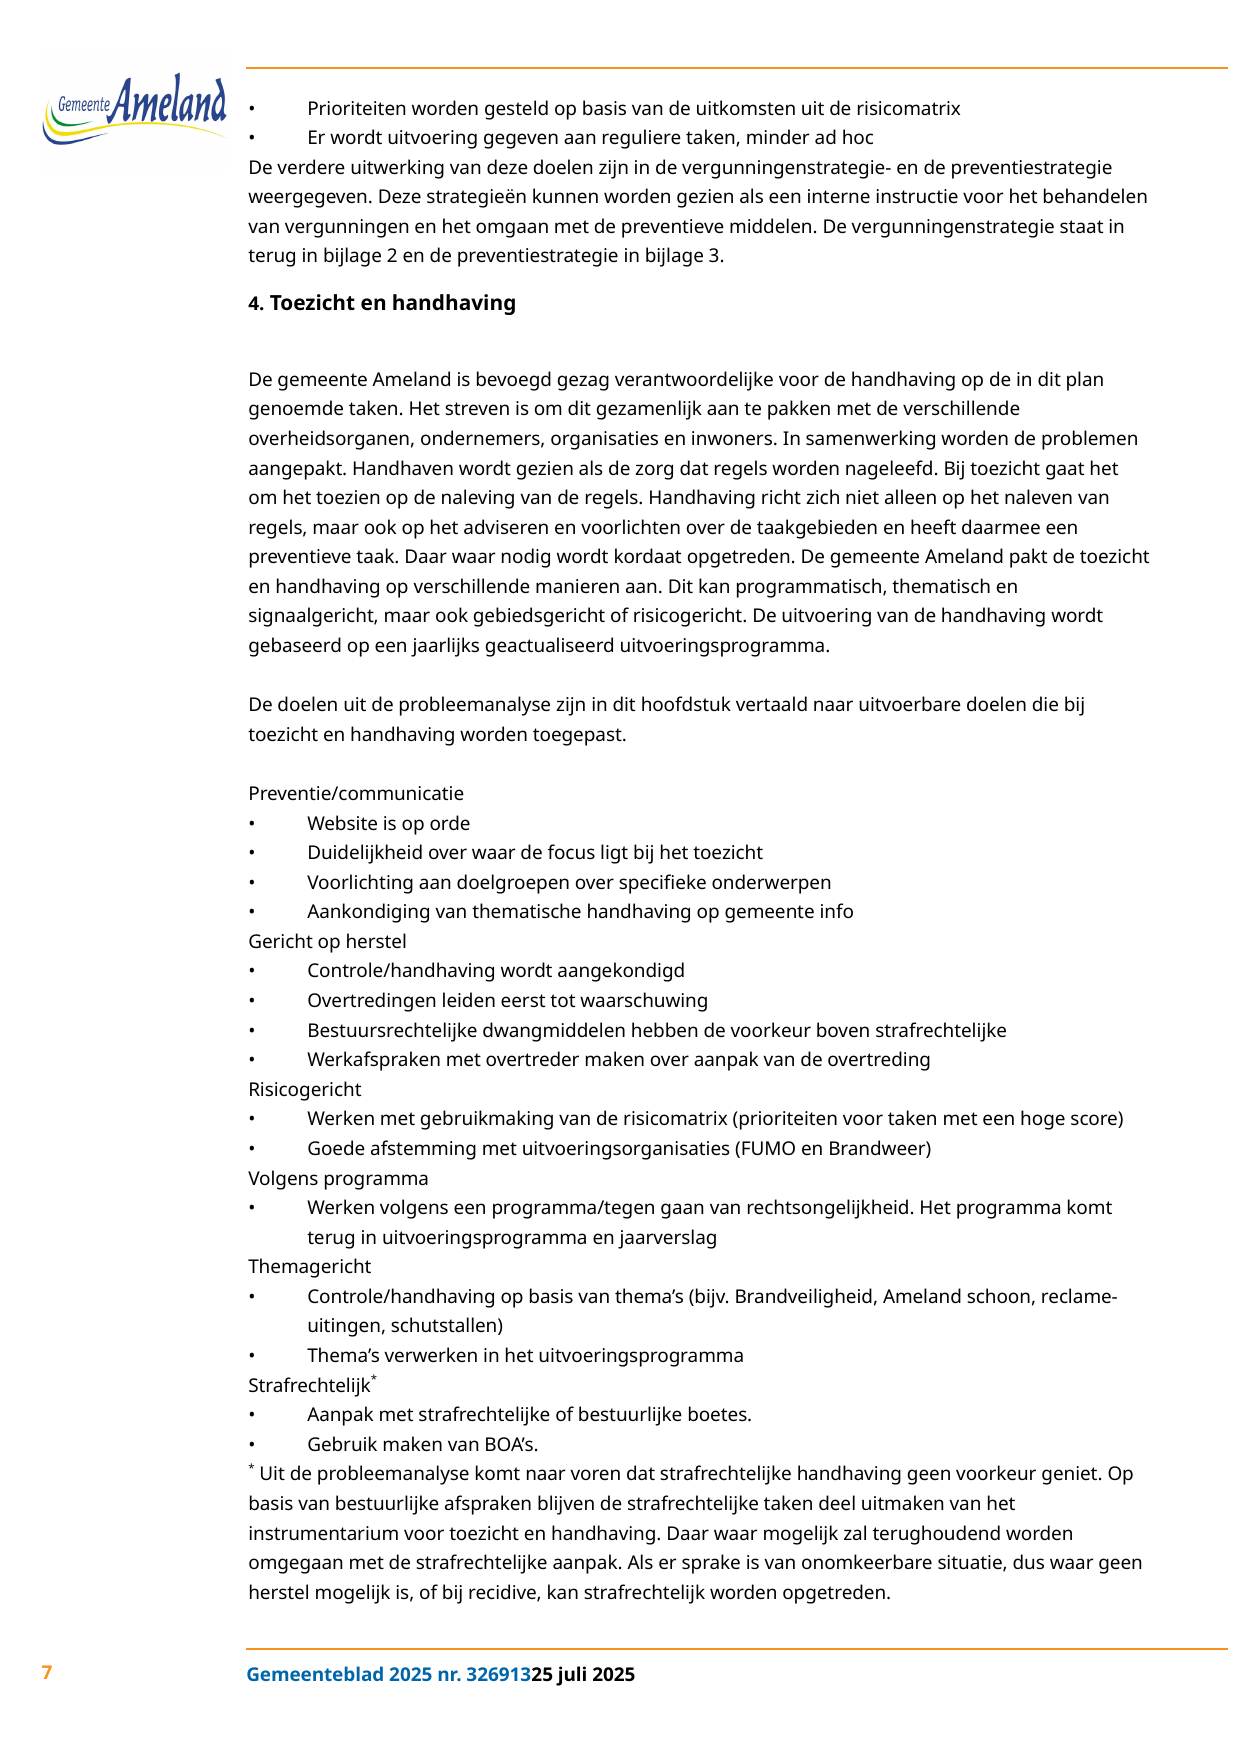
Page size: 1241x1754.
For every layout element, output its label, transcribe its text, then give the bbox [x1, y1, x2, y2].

text * Uit de probleemanalyse komt naar voren dat strafrechtelijke handhaving geen voorkeur geniet. Op basis van bestuurlijke afspraken blijven de strafrechtelijke taken deel uitmaken van het instrumentarium voor toezicht en handhaving. Daar waar mogelijk zal terughoudend worden omgegaan met de strafrechtelijke aanpak. Als er sprake is van onomkeerbare situatie, dus waar geen herstel mogelijk is, of bij recidive, kan strafrechtelijk worden opgetreden. [248, 1461, 1152, 1605]
list Werkafspraken met overtreder maken over aanpak van de overtreding [248, 1046, 1152, 1072]
list Overtredingen leiden eerst tot waarschuwing [248, 987, 1152, 1013]
text 4. Toezicht en handhaving [248, 288, 1152, 317]
list Controle/handhaving wordt aangekondigd [248, 958, 1152, 983]
text Volgens programma [248, 1165, 1152, 1191]
list Duidelijkheid over waar de focus ligt bij het toezicht [248, 839, 1152, 865]
text Gericht op herstel [248, 928, 1152, 954]
list Goede afstemming met uitvoeringsorganisaties (FUMO en Brandweer) [248, 1135, 1152, 1161]
text Strafrechtelijk* [248, 1372, 1152, 1398]
text Themagericht [248, 1253, 1152, 1279]
list Aankondiging van thematische handhaving op gemeente info [248, 898, 1152, 924]
list Bestuursrechtelijke dwangmiddelen hebben de voorkeur boven strafrechtelijke [248, 1017, 1152, 1043]
list Prioriteiten worden gesteld op basis van de uitkomsten uit de risicomatrix [248, 95, 1152, 121]
list Voorlichting aan doelgroepen over specifieke onderwerpen [248, 869, 1152, 895]
text Risicogericht [248, 1076, 1152, 1102]
list Website is op orde [248, 810, 1152, 836]
list Er wordt uitvoering gegeven aan reguliere taken, minder ad hoc [248, 124, 1152, 150]
text Preventie/communicatie [248, 780, 1152, 806]
list Controle/handhaving op basis van thema’s (bijv. Brandveiligheid, Ameland schoon, reclame-uitingen, schutstallen) [248, 1283, 1152, 1338]
list Werken met gebruikmaking van de risicomatrix (prioriteiten voor taken met een hoge score) [248, 1106, 1152, 1131]
picture [41, 47, 231, 172]
list Aanpak met strafrechtelijke of bestuurlijke boetes. [248, 1401, 1152, 1427]
text De gemeente Ameland is bevoegd gezag verantwoordelijke voor de handhaving op de in dit plan genoemde taken. Het streven is om dit gezamenlijk aan te pakken met de verschillende overheidsorganen, ondernemers, organisaties en inwoners. In samenwerking worden de problemen aangepakt. Handhaven wordt gezien als de zorg dat regels worden nageleefd. Bij toezicht gaat het om het toezien op de naleving van de regels. Handhaving richt zich niet alleen op het naleven van regels, maar ook op het adviseren en voorlichten over de taakgebieden en heeft daarmee een preventieve taak. Daar waar nodig wordt kordaat opgetreden. De gemeente Ameland pakt de toezicht en handhaving op verschillende manieren aan. Dit kan programmatisch, thematisch en signaalgericht, maar ook gebiedsgericht of risicogericht. De uitvoering van de handhaving wordt gebaseerd op een jaarlijks geactualiseerd uitvoeringsprogramma. [248, 366, 1152, 658]
list Thema’s verwerken in het uitvoeringsprogramma [248, 1342, 1152, 1368]
text De verdere uitwerking van deze doelen zijn in de vergunningenstrategie- en de preventiestrategie weergegeven. Deze strategieën kunnen worden gezien als een interne instructie voor het behandelen van vergunningen en het omgaan met de preventieve middelen. De vergunningenstrategie staat in terug in bijlage 2 en de preventiestrategie in bijlage 3. [248, 154, 1152, 268]
list Werken volgens een programma/tegen gaan van rechtsongelijkheid. Het programma komt terug in uitvoeringsprogramma en jaarverslag [248, 1194, 1152, 1250]
text De doelen uit de probleemanalyse zijn in dit hoofdstuk vertaald naar uitvoerbare doelen die bij toezicht en handhaving worden toegepast. [248, 691, 1152, 747]
list Gebruik maken van BOA’s. [248, 1431, 1152, 1457]
